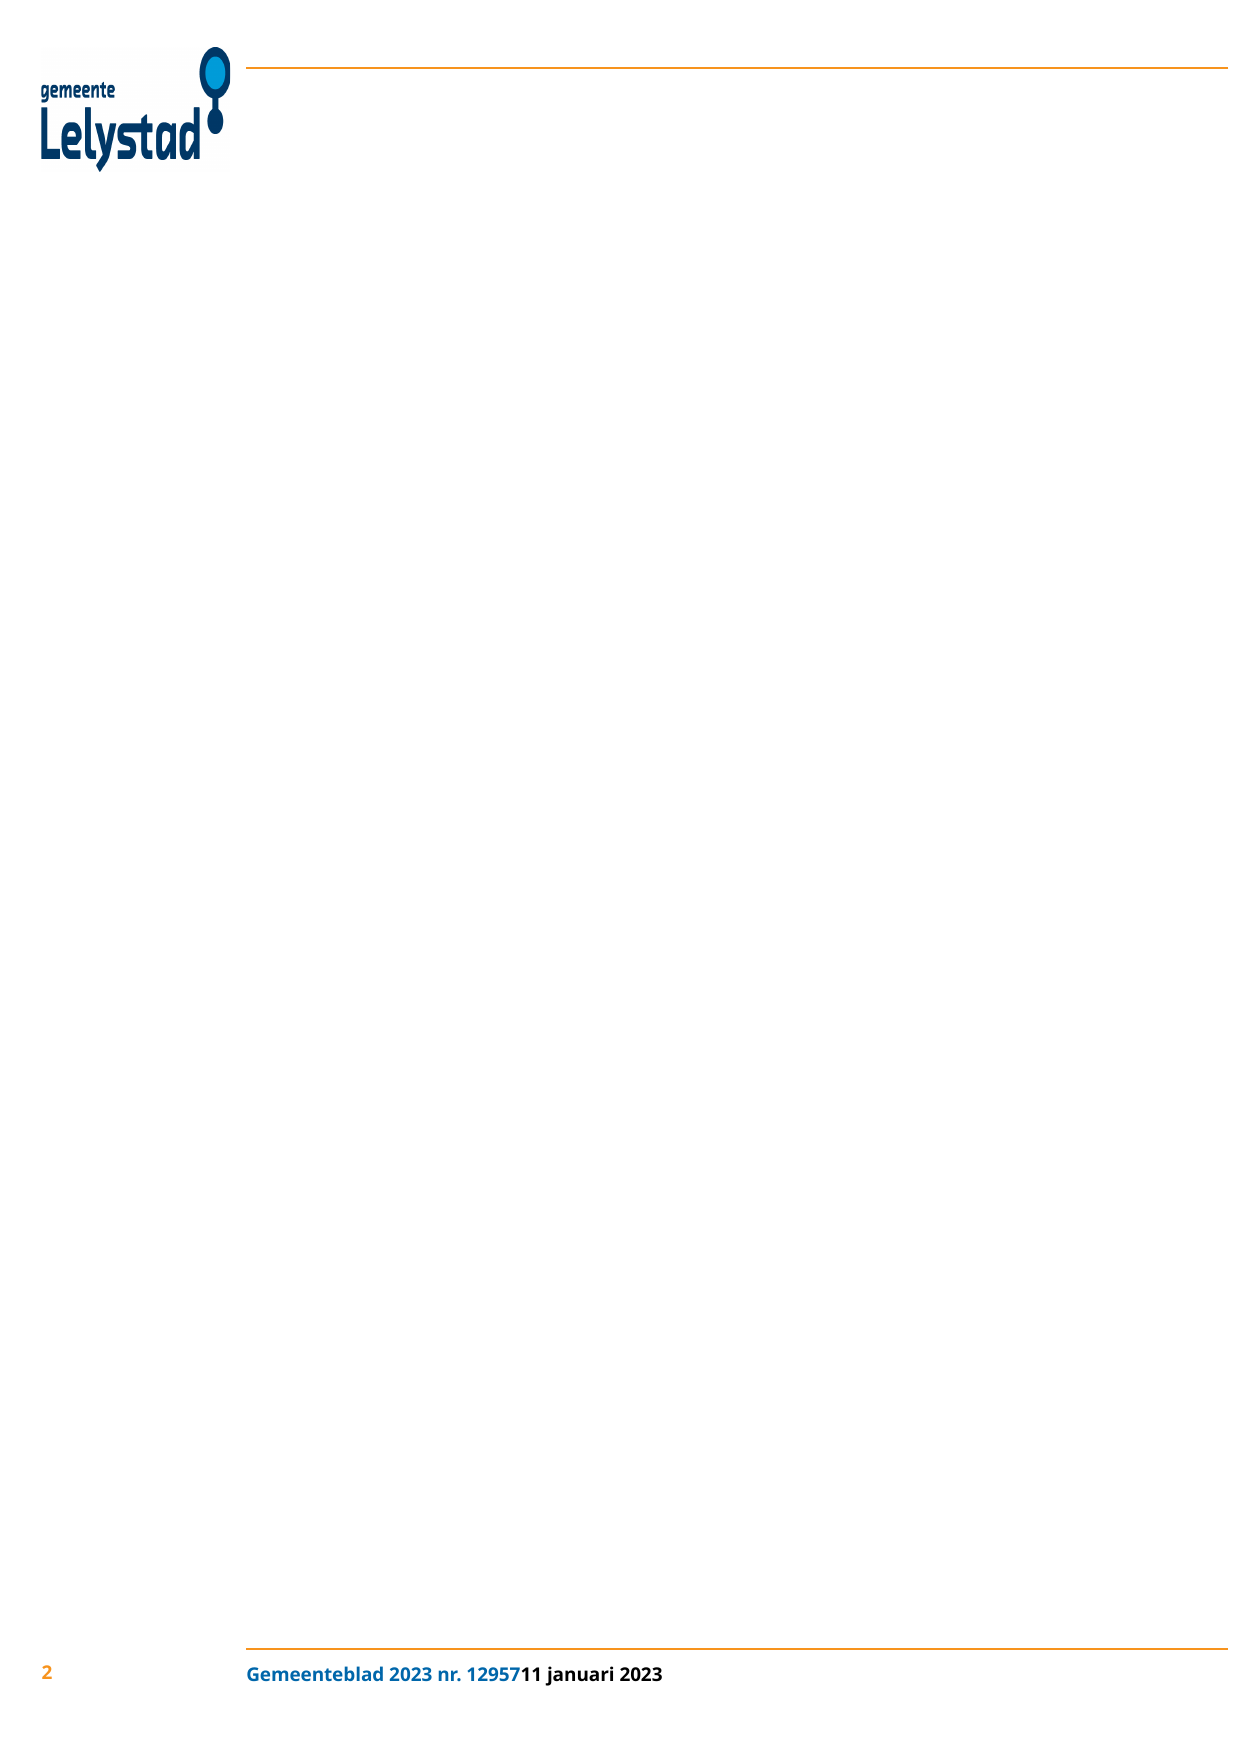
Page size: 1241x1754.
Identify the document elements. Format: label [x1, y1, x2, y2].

picture [41, 47, 231, 172]
